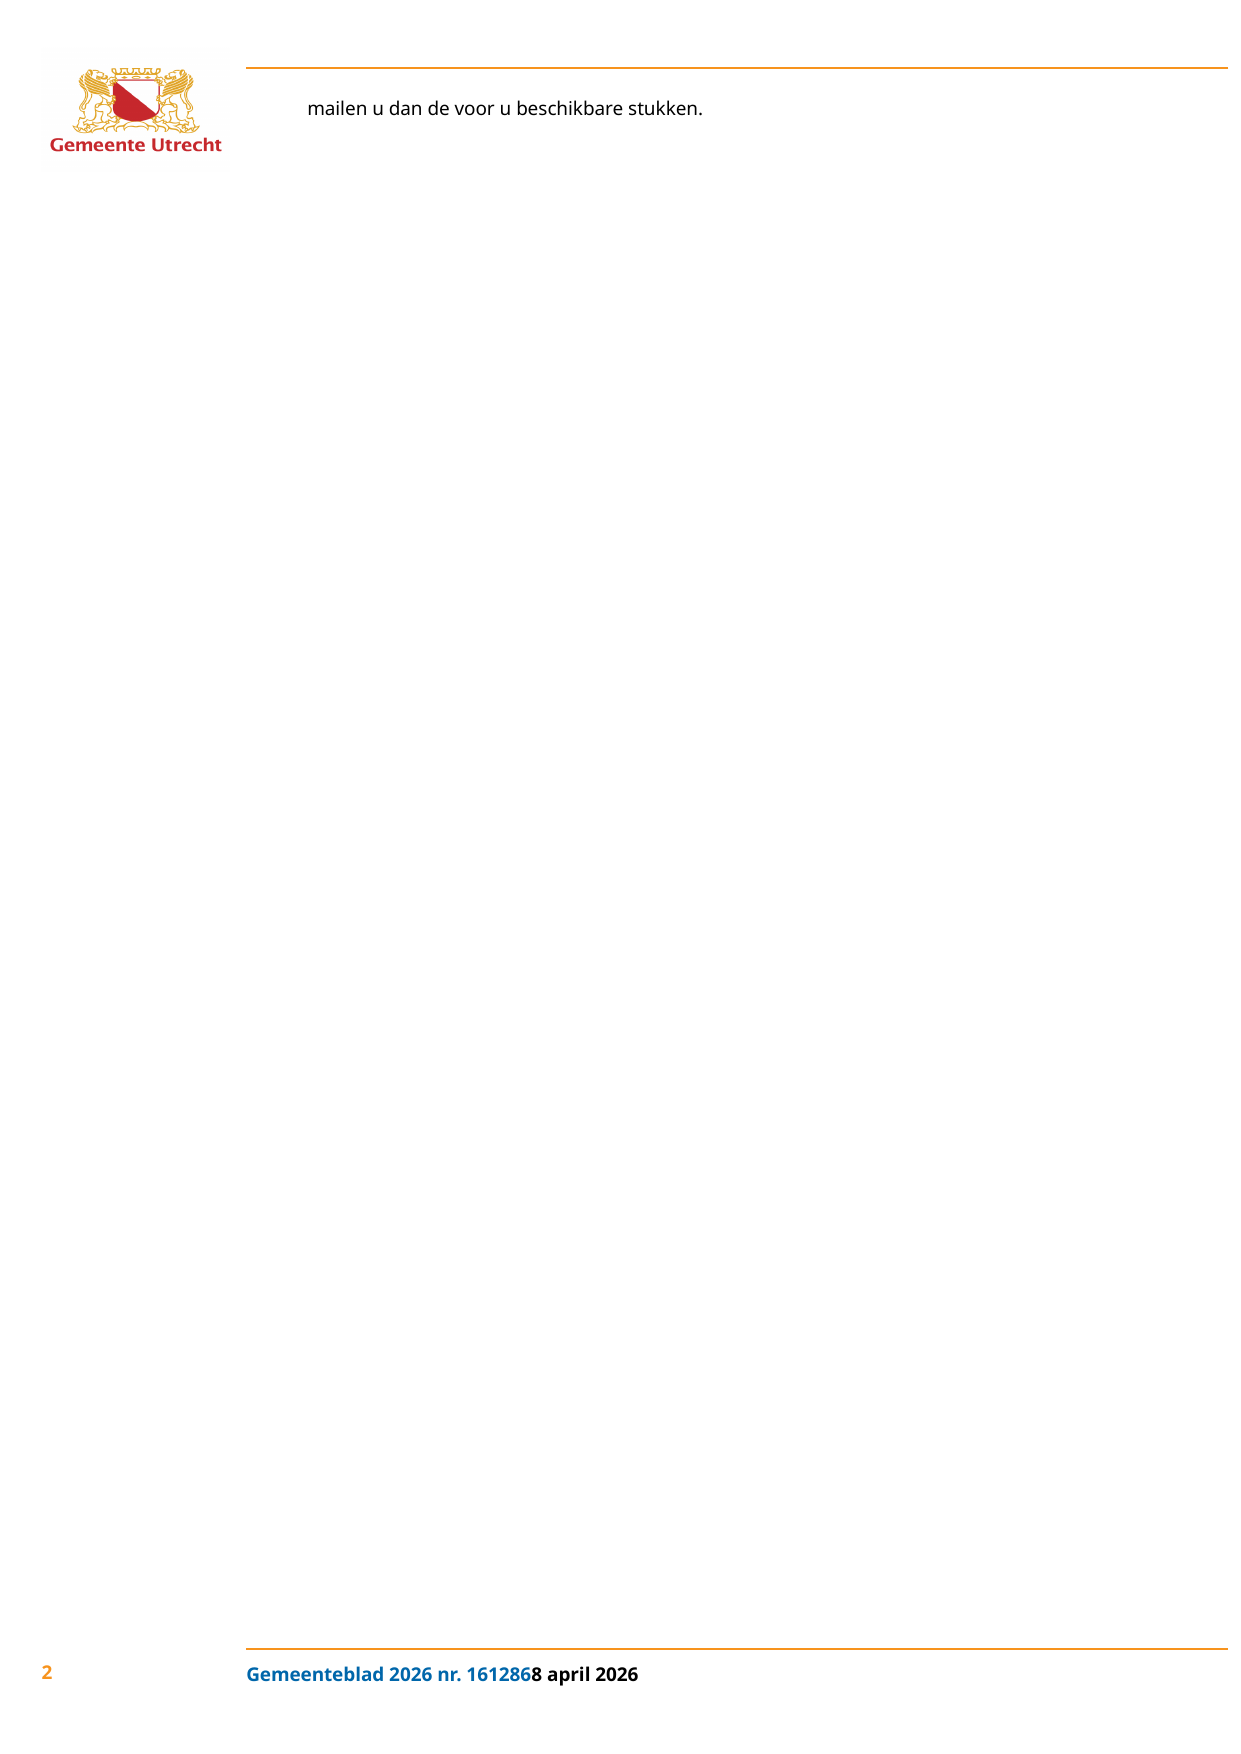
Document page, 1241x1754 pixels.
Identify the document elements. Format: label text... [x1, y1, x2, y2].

list mailen u dan de voor u beschikbare stukken. [248, 95, 1152, 121]
picture [41, 47, 231, 172]
